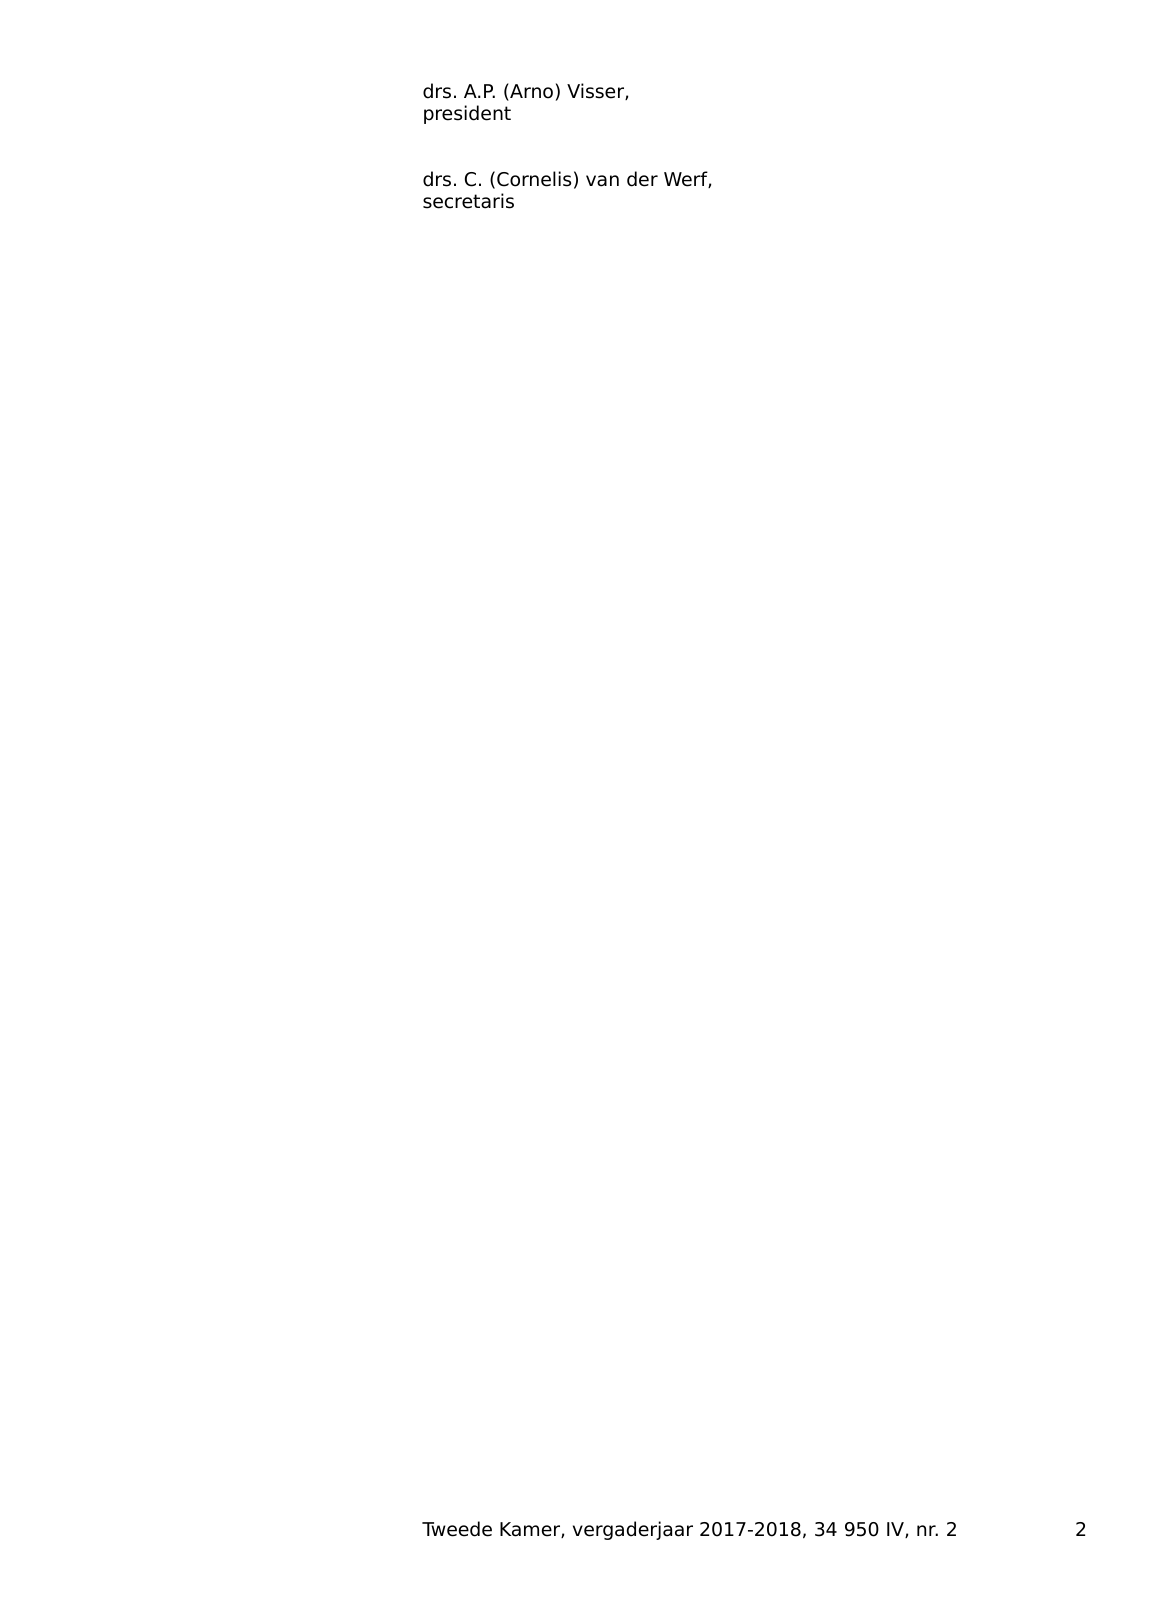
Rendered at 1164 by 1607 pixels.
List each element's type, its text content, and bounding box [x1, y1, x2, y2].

text drs. A.P. (Arno) Visser, president [422, 59, 1087, 125]
text drs. C. (Cornelis) van der Werf, secretaris [422, 147, 1087, 213]
